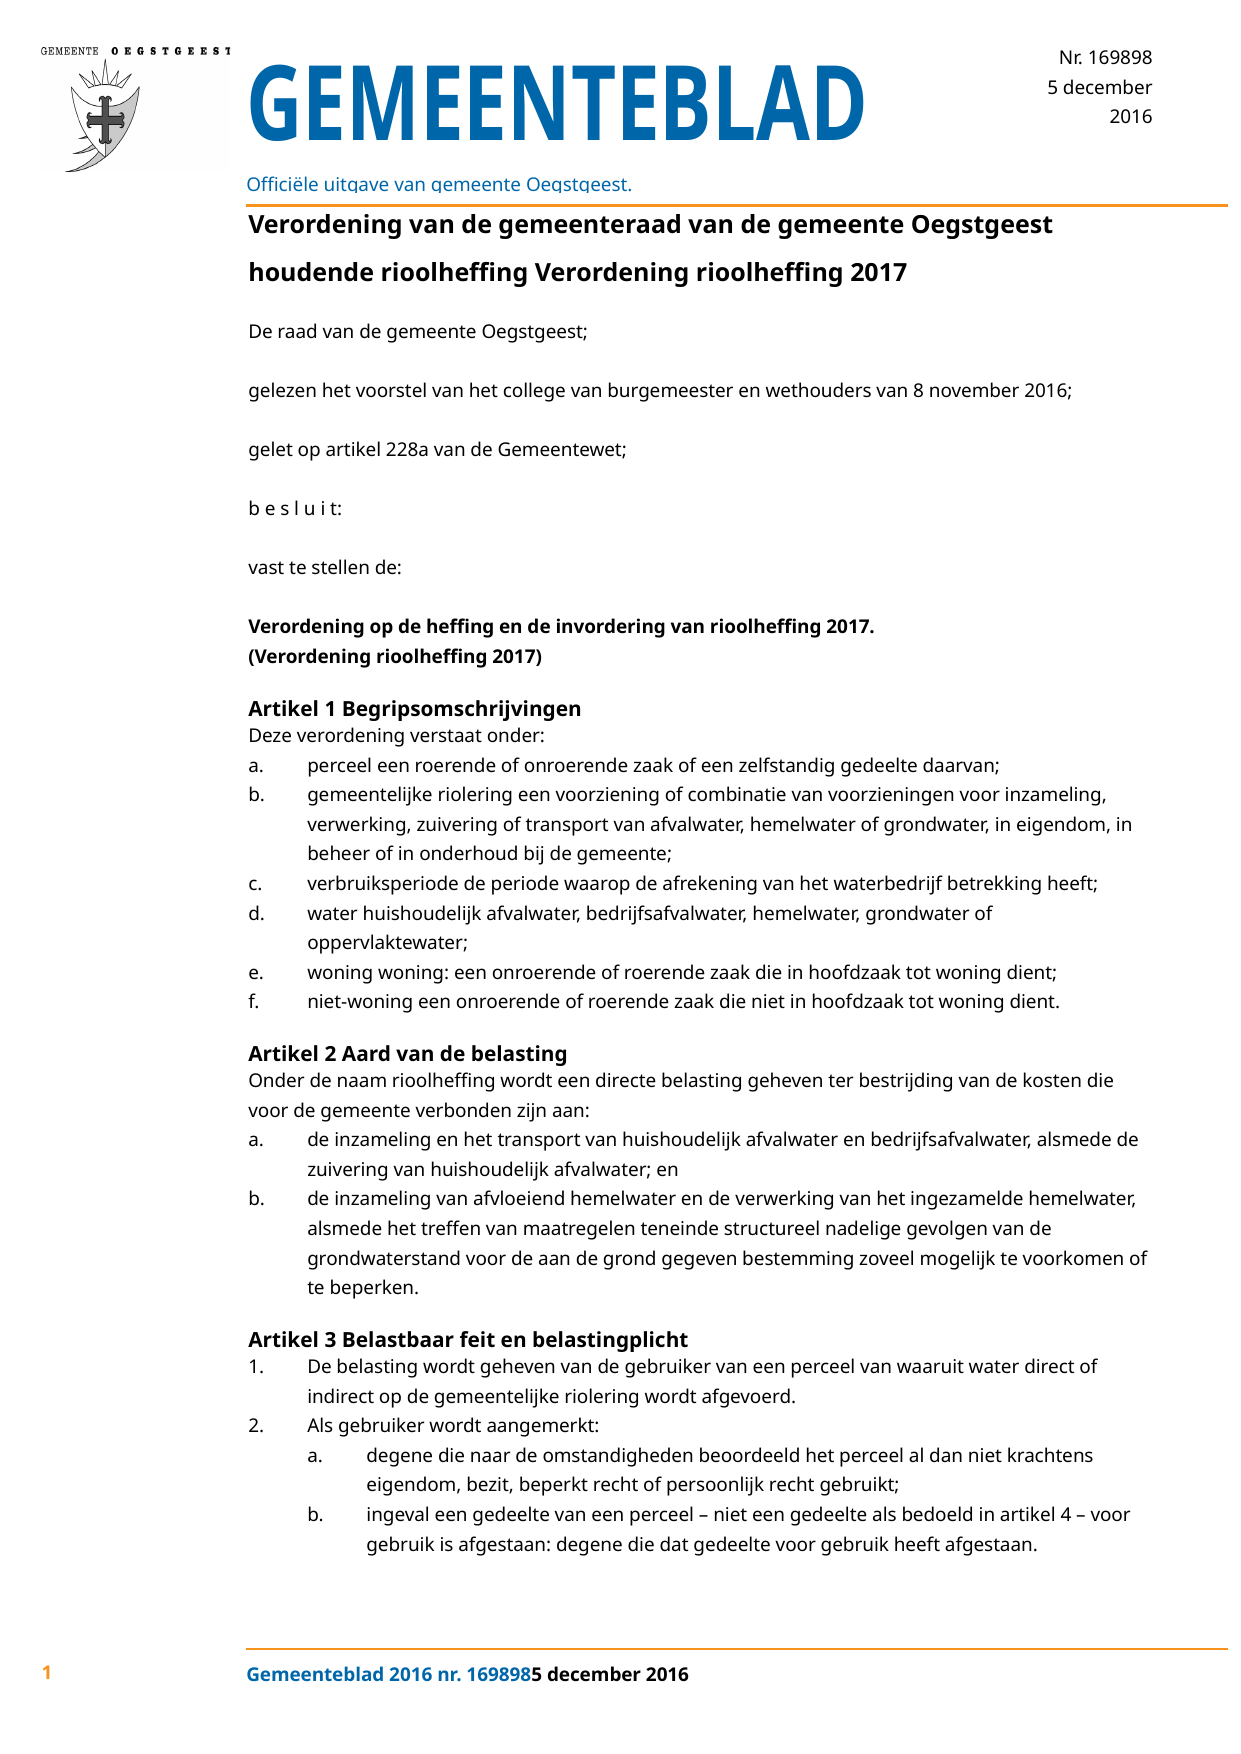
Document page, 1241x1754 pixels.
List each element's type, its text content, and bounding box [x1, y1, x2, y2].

list ingeval een gedeelte van een perceel – niet een gedeelte als bedoeld in artikel 4 – voor gebruik is afgestaan: degene die dat gedeelte voor gebruik heeft afgestaan. [307, 1501, 1152, 1556]
list degene die naar de omstandigheden beoordeeld het perceel al dan niet krachtens eigendom, bezit, beperkt recht of persoonlijk recht gebruikt; [307, 1442, 1152, 1497]
text b e s l u i t: [248, 495, 1152, 521]
text Artikel 1 Begripsomschrijvingen [248, 694, 1152, 722]
list De belasting wordt geheven van de gebruiker van een perceel van waaruit water direct of indirect op de gemeentelijke riolering wordt afgevoerd. [248, 1353, 1152, 1408]
picture [41, 47, 231, 172]
text gelezen het voorstel van het college van burgemeester en wethouders van 8 november 2016; [248, 377, 1152, 403]
text Onder de naam rioolheffing wordt een directe belasting geheven ter bestrijding van de kosten die voor de gemeente verbonden zijn aan: [248, 1067, 1152, 1123]
text Verordening op de heffing en de invordering van rioolheffing 2017. [248, 614, 1152, 639]
list water huishoudelijk afvalwater, bedrijfsafvalwater, hemelwater, grondwater of oppervlaktewater; [248, 900, 1152, 955]
list de inzameling en het transport van huishoudelijk afvalwater en bedrijfsafvalwater, alsmede de zuivering van huishoudelijk afvalwater; en [248, 1126, 1152, 1182]
text gelet op artikel 228a van de Gemeentewet; [248, 436, 1152, 462]
list verbruiksperiode de periode waarop de afrekening van het waterbedrijf betrekking heeft; [248, 870, 1152, 896]
list perceel een roerende of onroerende zaak of een zelfstandig gedeelte daarvan; [248, 752, 1152, 777]
text Artikel 2 Aard van de belasting [248, 1039, 1152, 1067]
text (Verordening rioolheffing 2017) [248, 643, 1152, 669]
list niet-woning een onroerende of roerende zaak die niet in hoofdzaak tot woning dient. [248, 988, 1152, 1014]
text Deze verordening verstaat onder: [248, 722, 1152, 748]
text De raad van de gemeente Oegstgeest; [248, 318, 1152, 344]
list Als gebruiker wordt aangemerkt: [248, 1412, 1152, 1438]
list woning woning: een onroerende of roerende zaak die in hoofdzaak tot woning dient; [248, 959, 1152, 984]
text Verordening van de gemeenteraad van de gemeente Oegstgeest houdende rioolheffing Verordening rioolheffing 2017 [248, 207, 1152, 288]
text vast te stellen de: [248, 554, 1152, 580]
list de inzameling van afvloeiend hemelwater en de verwerking van het ingezamelde hemelwater, alsmede het treffen van maatregelen teneinde structureel nadelige gevolgen van de grondwaterstand voor de aan de grond gegeven bestemming zoveel mogelijk te voorkomen of te beperken. [248, 1186, 1152, 1300]
list gemeentelijke riolering een voorziening of combinatie van voorzieningen voor inzameling, verwerking, zuivering of transport van afvalwater, hemelwater of grondwater, in eigendom, in beheer of in onderhoud bij de gemeente; [248, 781, 1152, 866]
text Artikel 3 Belastbaar feit en belastingplicht [248, 1325, 1152, 1353]
